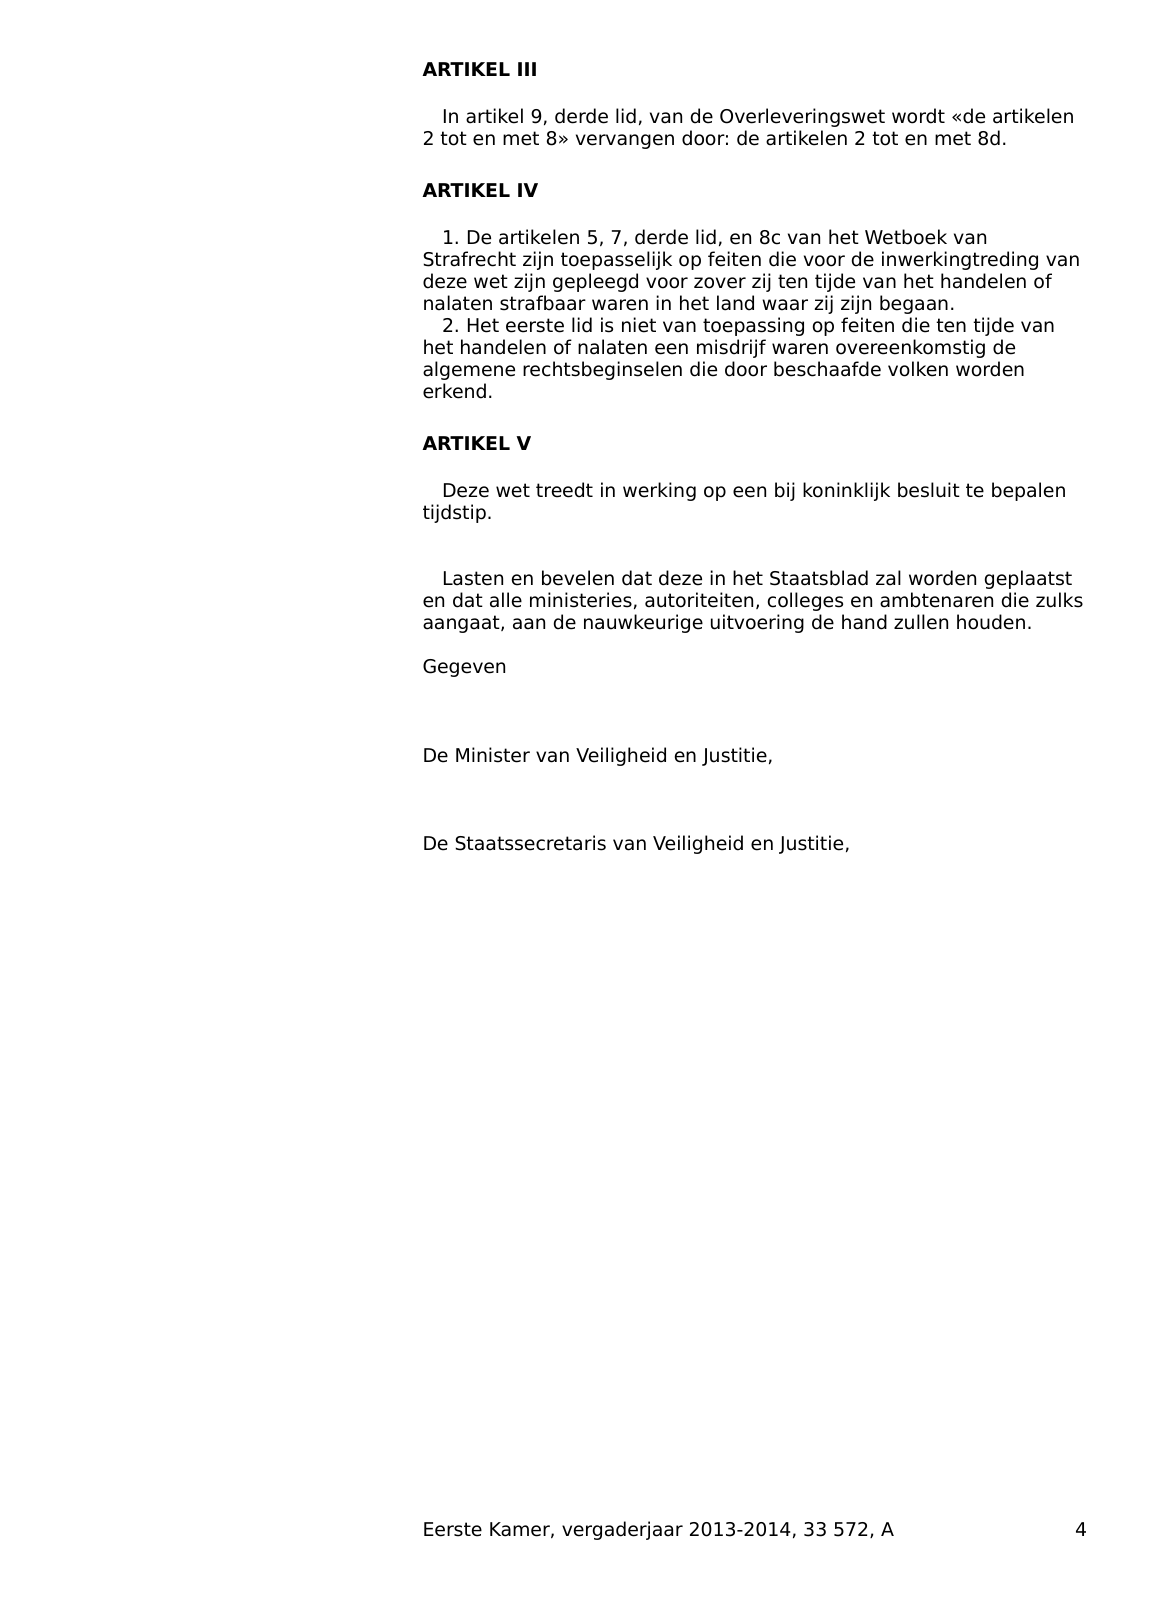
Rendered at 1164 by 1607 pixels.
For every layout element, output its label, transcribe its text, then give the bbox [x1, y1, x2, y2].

text 2. Het eerste lid is niet van toepassing op feiten die ten tijde van het handelen of nalaten een misdrijf waren overeenkomstig de algemene rechtsbeginselen die door beschaafde volken worden erkend. [422, 315, 1087, 403]
subtitle ARTIKEL IV [422, 180, 1087, 202]
text De Staatssecretaris van Veiligheid en Justitie, [422, 833, 1087, 855]
text 1. De artikelen 5, 7, derde lid, en 8c van het Wetboek van Strafrecht zijn toepasselijk op feiten die voor de inwerkingtreding van deze wet zijn gepleegd voor zover zij ten tijde van het handelen of nalaten strafbaar waren in het land waar zij zijn begaan. [422, 227, 1087, 315]
subtitle ARTIKEL V [422, 433, 1087, 455]
text In artikel 9, derde lid, van de Overleveringswet wordt «de artikelen 2 tot en met 8» vervangen door: de artikelen 2 tot en met 8d. [422, 106, 1087, 150]
text De Minister van Veiligheid en Justitie, [422, 745, 1087, 767]
text Lasten en bevelen dat deze in het Staatsblad zal worden geplaatst en dat alle ministeries, autoriteiten, colleges en ambtenaren die zulks aangaat, aan de nauwkeurige uitvoering de hand zullen houden. [422, 568, 1087, 634]
subtitle ARTIKEL III [422, 59, 1087, 81]
text Gegeven [422, 656, 1087, 678]
text Deze wet treedt in werking op een bij koninklijk besluit te bepalen tijdstip. [422, 480, 1087, 524]
